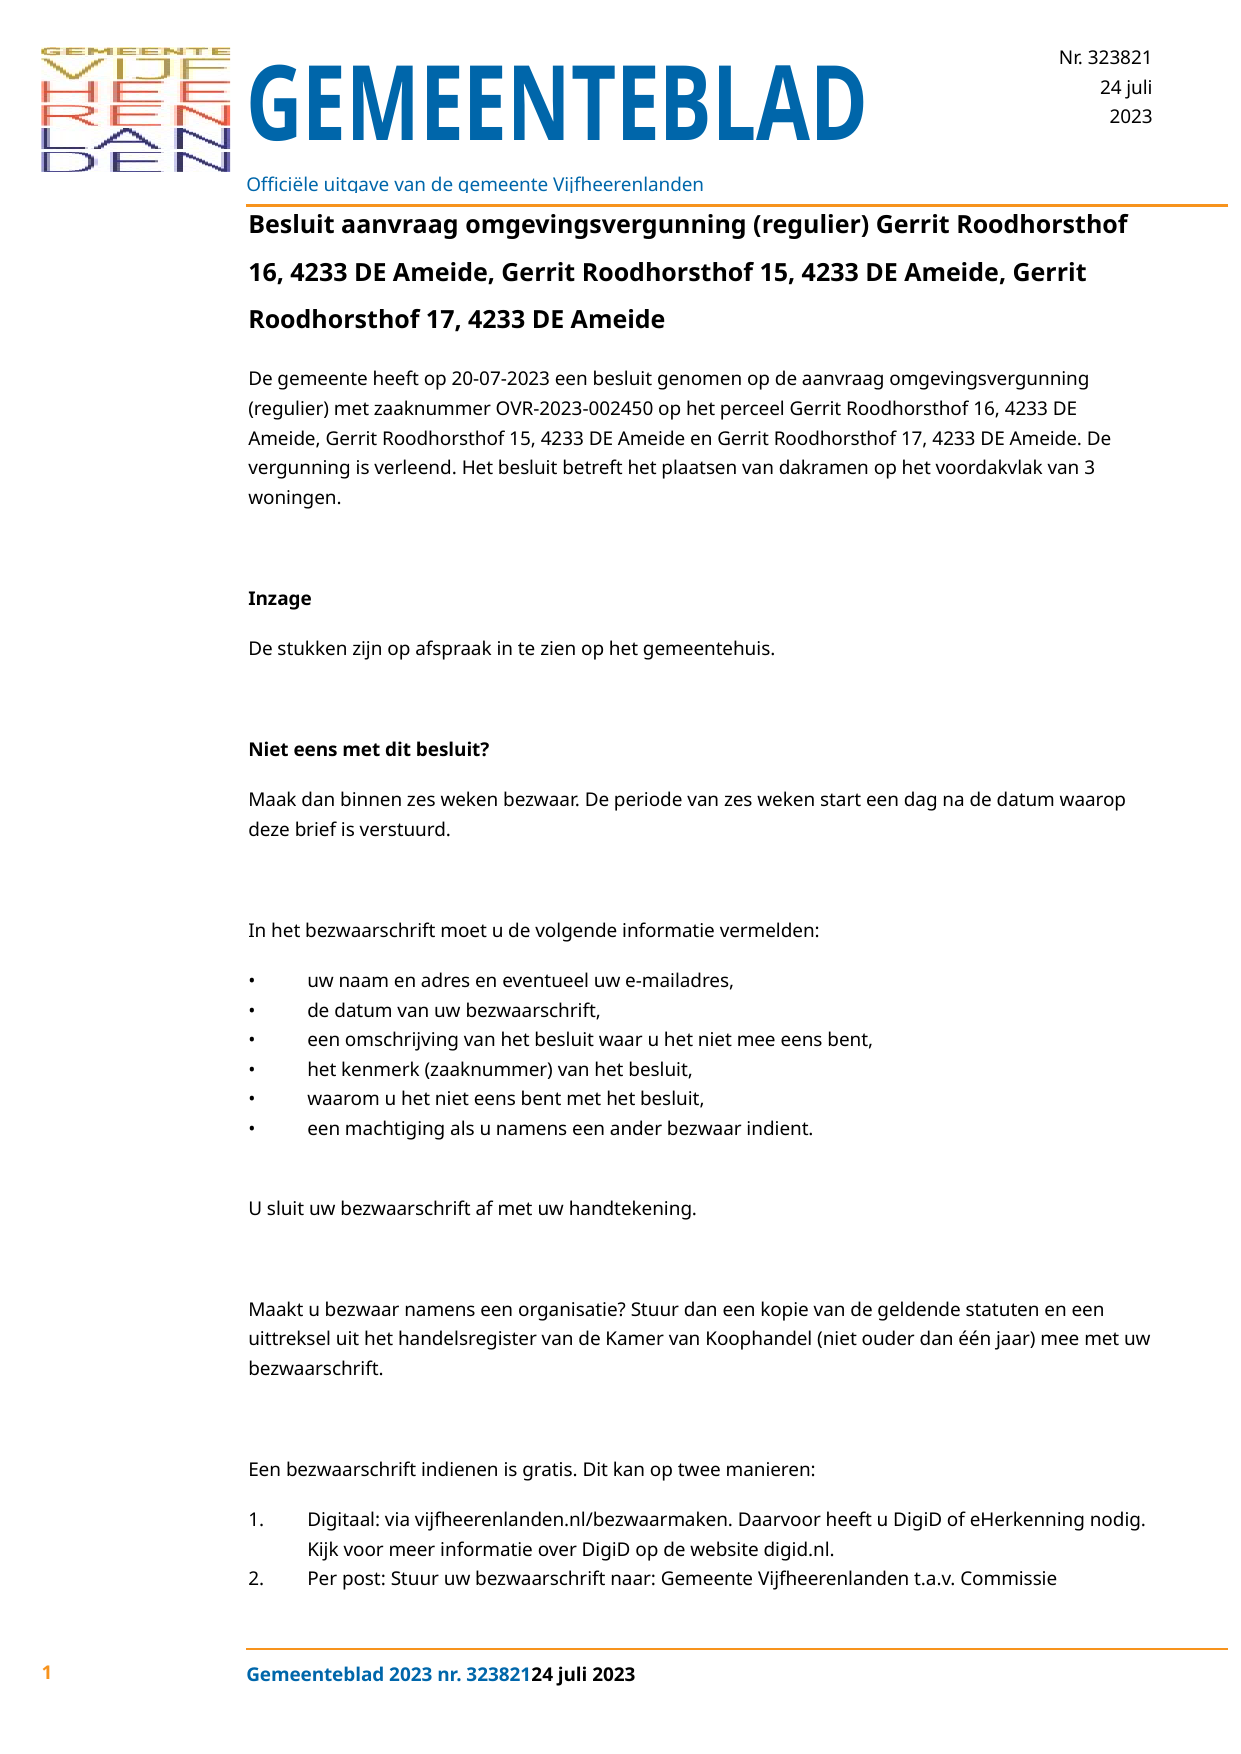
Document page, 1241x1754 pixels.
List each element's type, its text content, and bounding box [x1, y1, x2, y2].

list waarom u het niet eens bent met het besluit, [248, 1086, 1152, 1111]
list Digitaal: via vijfheerenlanden.nl/bezwaarmaken. Daarvoor heeft u DigiD of eHerkenning nodig. Kijk voor meer informatie over DigiD op de website digid.nl. [248, 1506, 1152, 1562]
list een omschrijving van het besluit waar u het niet mee eens bent, [248, 1026, 1152, 1052]
list een machtiging als u namens een ander bezwaar indient. [248, 1115, 1152, 1141]
text Maakt u bezwaar namens een organisatie? Stuur dan een kopie van de geldende statuten en een uittreksel uit het handelsregister van de Kamer van Koophandel (niet ouder dan één jaar) mee met uw bezwaarschrift. [248, 1296, 1152, 1381]
text In het bezwaarschrift moet u de volgende informatie vermelden: [248, 917, 1152, 942]
text De stukken zijn op afspraak in te zien op het gemeentehuis. [248, 635, 1152, 661]
list uw naam en adres en eventueel uw e-mailadres, [248, 967, 1152, 993]
list het kenmerk (zaaknummer) van het besluit, [248, 1056, 1152, 1082]
text Niet eens met dit besluit? [248, 736, 1152, 762]
text Inzage [248, 585, 1152, 610]
list de datum van uw bezwaarschrift, [248, 997, 1152, 1022]
text De gemeente heeft op 20-07-2023 een besluit genomen op de aanvraag omgevingsvergunning (regulier) met zaaknummer OVR-2023-002450 op het perceel Gerrit Roodhorsthof 16, 4233 DE Ameide, Gerrit Roodhorsthof 15, 4233 DE Ameide en Gerrit Roodhorsthof 17, 4233 DE Ameide. De vergunning is verleend. Het besluit betreft het plaatsen van dakramen op het voordakvlak van 3 woningen. [248, 366, 1152, 509]
text Een bezwaarschrift indienen is gratis. Dit kan op twee manieren: [248, 1456, 1152, 1482]
picture [41, 47, 231, 172]
text Maak dan binnen zes weken bezwaar. De periode van zes weken start een dag na de datum waarop deze brief is verstuurd. [248, 786, 1152, 842]
text Besluit aanvraag omgevingsvergunning (regulier) Gerrit Roodhorsthof 16, 4233 DE Ameide, Gerrit Roodhorsthof 15, 4233 DE Ameide, Gerrit Roodhorsthof 17, 4233 DE Ameide [248, 207, 1152, 336]
list Per post: Stuur uw bezwaarschrift naar: Gemeente Vijfheerenlanden t.a.v. Commissie [248, 1566, 1152, 1591]
text U sluit uw bezwaarschrift af met uw handtekening. [248, 1195, 1152, 1221]
